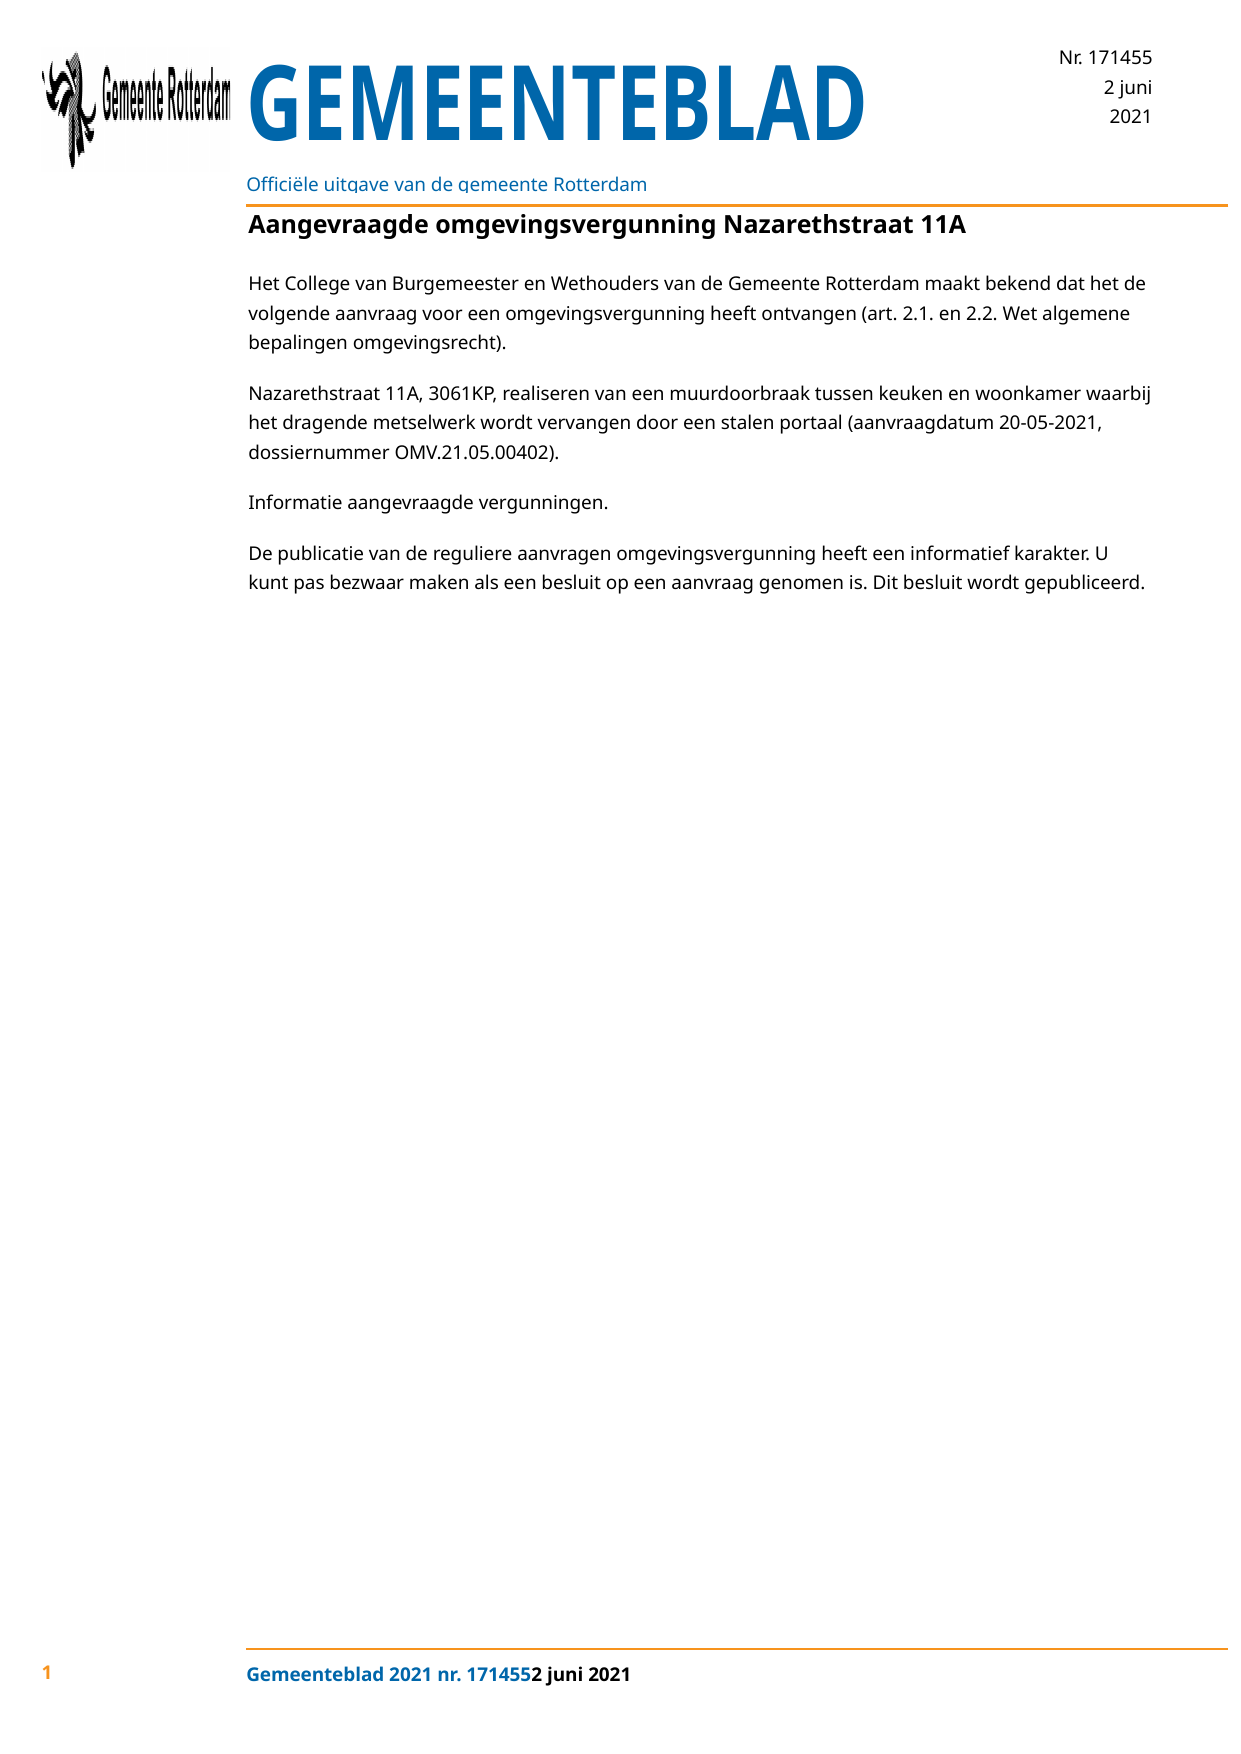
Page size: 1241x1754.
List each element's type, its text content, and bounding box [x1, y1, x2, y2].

text Informatie aangevraagde vergunningen. [248, 489, 1152, 515]
text Het College van Burgemeester en Wethouders van de Gemeente Rotterdam maakt bekend dat het de volgende aanvraag voor een omgevingsvergunning heeft ontvangen (art. 2.1. en 2.2. Wet algemene bepalingen omgevingsrecht). [248, 270, 1152, 355]
text Nazarethstraat 11A, 3061KP, realiseren van een muurdoorbraak tussen keuken en woonkamer waarbij het dragende metselwerk wordt vervangen door een stalen portaal (aanvraagdatum 20-05-2021, dossiernummer OMV.21.05.00402). [248, 380, 1152, 465]
picture [41, 47, 231, 172]
text Aangevraagde omgevingsvergunning Nazarethstraat 11A [248, 207, 1152, 241]
text De publicatie van de reguliere aanvragen omgevingsvergunning heeft een informatief karakter. U kunt pas bezwaar maken als een besluit op een aanvraag genomen is. Dit besluit wordt gepubliceerd. [248, 540, 1152, 595]
